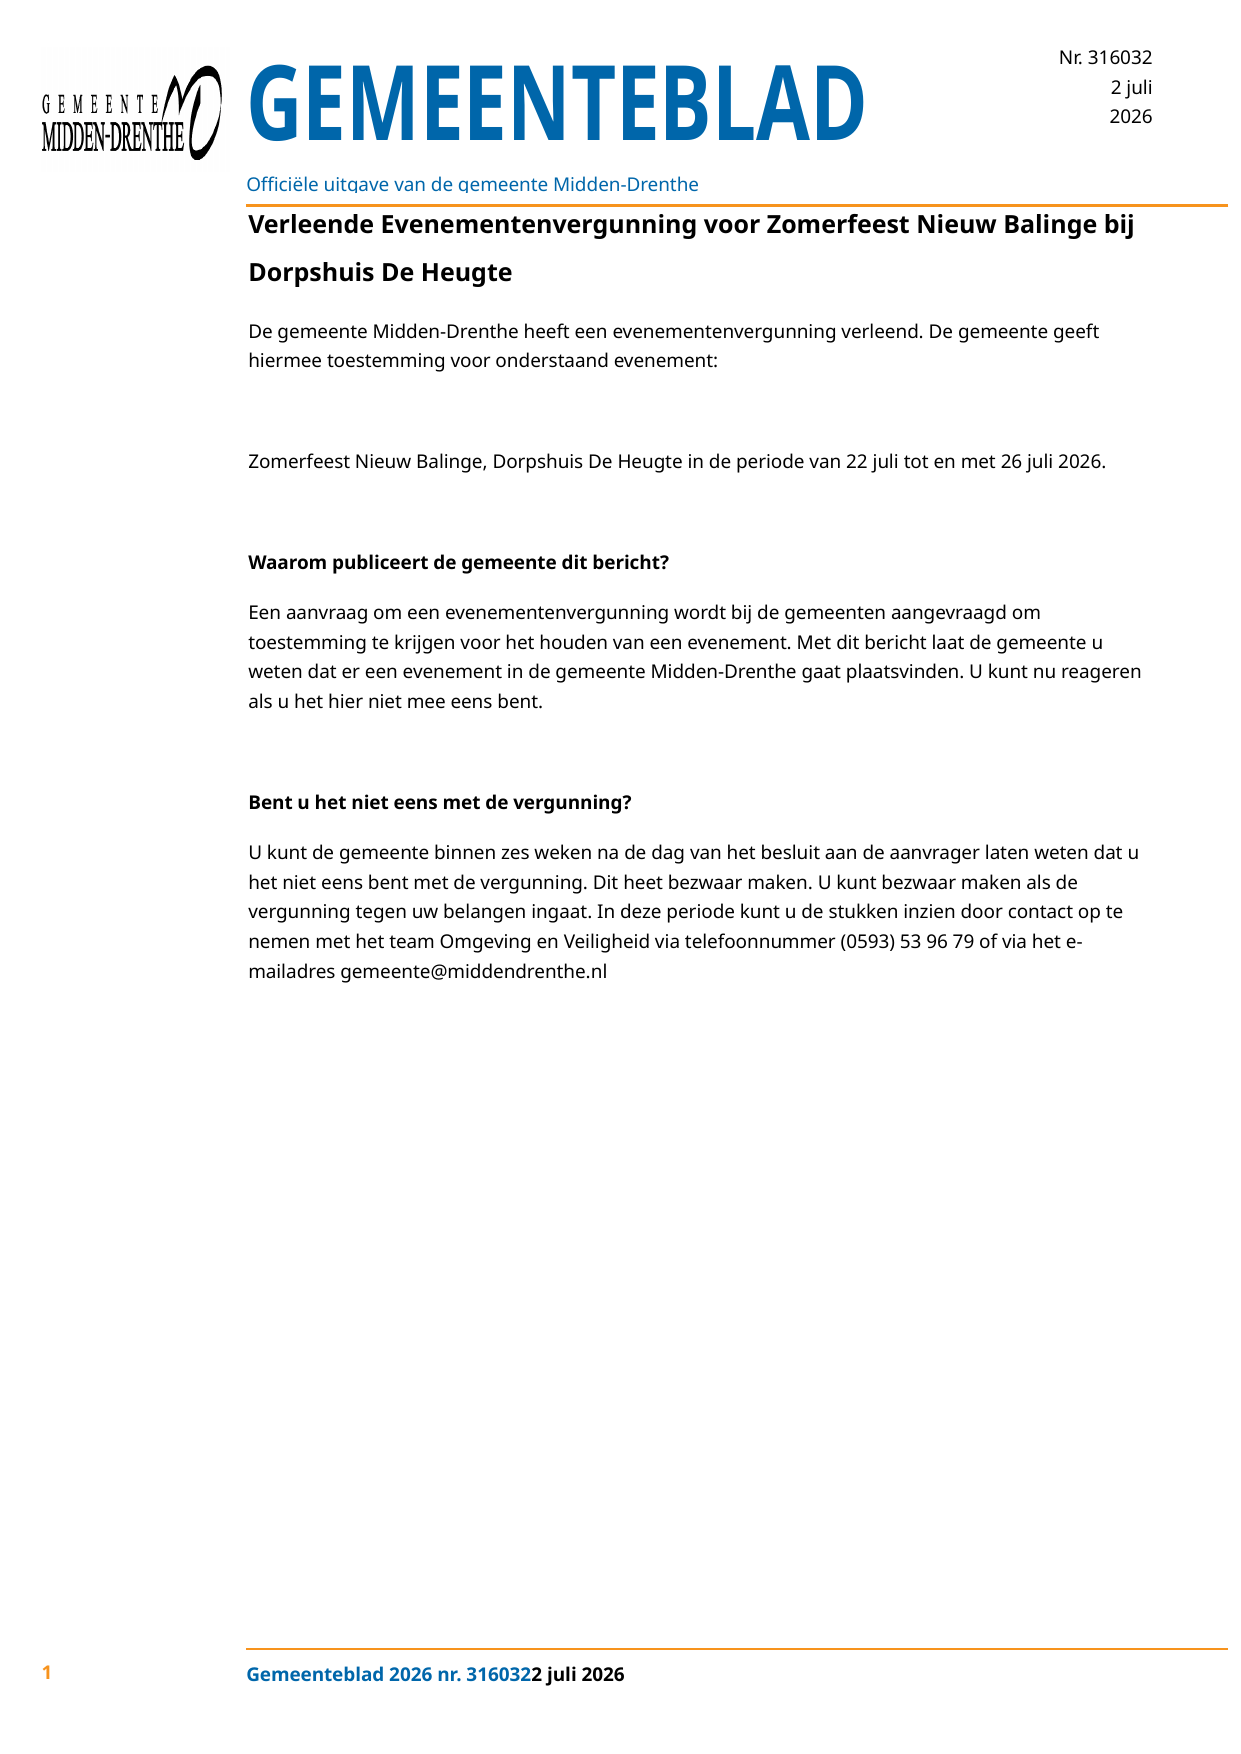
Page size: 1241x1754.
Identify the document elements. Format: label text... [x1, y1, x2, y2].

text Verleende Evenementenvergunning voor Zomerfeest Nieuw Balinge bij Dorpshuis De Heugte [248, 207, 1152, 288]
picture [41, 47, 231, 172]
text Waarom publiceert de gemeente dit bericht? [248, 549, 1152, 575]
text Bent u het niet eens met de vergunning? [248, 789, 1152, 815]
text Een aanvraag om een evenementenvergunning wordt bij de gemeenten aangevraagd om toestemming te krijgen voor het houden van een evenement. Met dit bericht laat de gemeente u weten dat er een evenement in de gemeente Midden-Drenthe gaat plaatsvinden. U kunt nu reageren als u het hier niet mee eens bent. [248, 599, 1152, 714]
text U kunt de gemeente binnen zes weken na de dag van het besluit aan de aanvrager laten weten dat u het niet eens bent met de vergunning. Dit heet bezwaar maken. U kunt bezwaar maken als de vergunning tegen uw belangen ingaat. In deze periode kunt u de stukken inzien door contact op te nemen met het team Omgeving en Veiligheid via telefoonnummer (0593) 53 96 79 of via het e-mailadres gemeente@middendrenthe.nl [248, 839, 1152, 984]
text De gemeente Midden-Drenthe heeft een evenementenvergunning verleend. De gemeente geeft hiermee toestemming voor onderstaand evenement: [248, 318, 1152, 373]
text Zomerfeest Nieuw Balinge, Dorpshuis De Heugte in de periode van 22 juli tot en met 26 juli 2026. [248, 448, 1152, 474]
